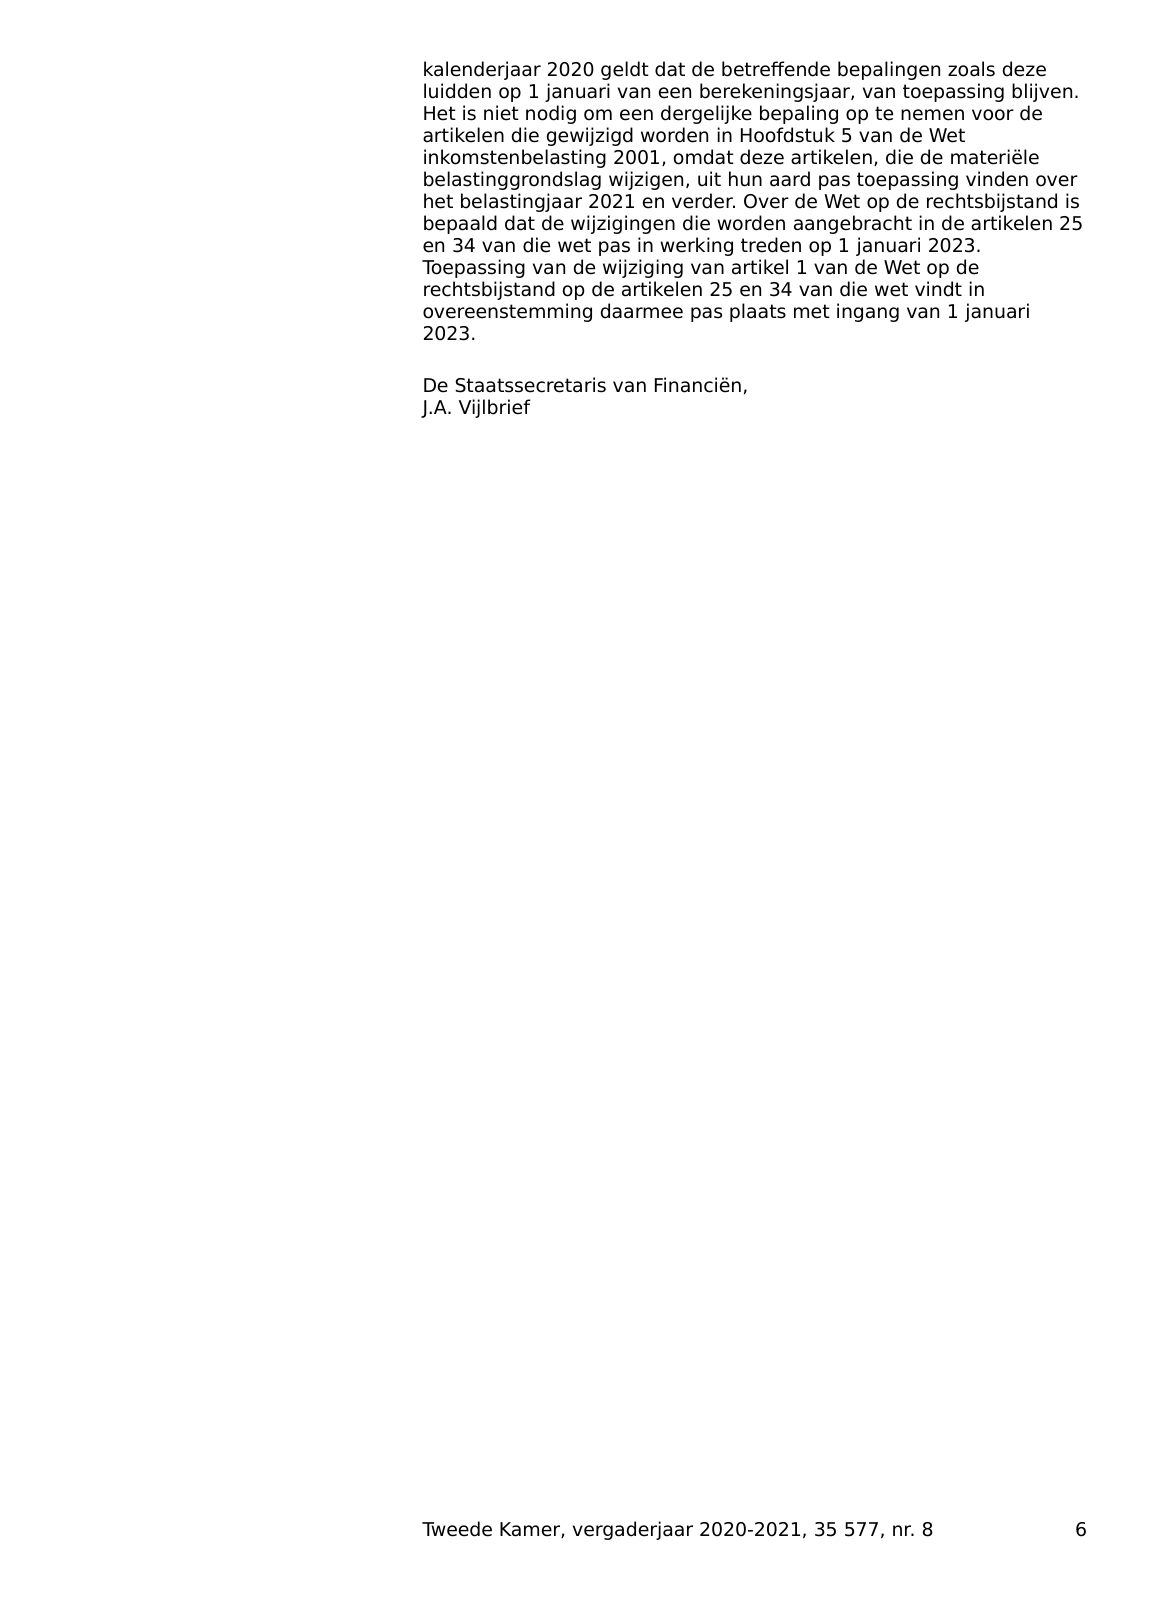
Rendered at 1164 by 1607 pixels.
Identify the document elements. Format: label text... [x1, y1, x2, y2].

text De Staatssecretaris van Financiën, J.A. Vijlbrief [422, 375, 1087, 419]
text kalenderjaar 2020 geldt dat de betreffende bepalingen zoals deze luidden op 1 januari van een berekeningsjaar, van toepassing blijven. Het is niet nodig om een dergelijke bepaling op te nemen voor de artikelen die gewijzigd worden in Hoofdstuk 5 van de Wet inkomstenbelasting 2001, omdat deze artikelen, die de materiële belastinggrondslag wijzigen, uit hun aard pas toepassing vinden over het belastingjaar 2021 en verder. Over de Wet op de rechtsbijstand is bepaald dat de wijzigingen die worden aangebracht in de artikelen 25 en 34 van die wet pas in werking treden op 1 januari 2023. Toepassing van de wijziging van artikel 1 van de Wet op de rechtsbijstand op de artikelen 25 en 34 van die wet vindt in overeenstemming daarmee pas plaats met ingang van 1 januari 2023. [422, 59, 1087, 345]
